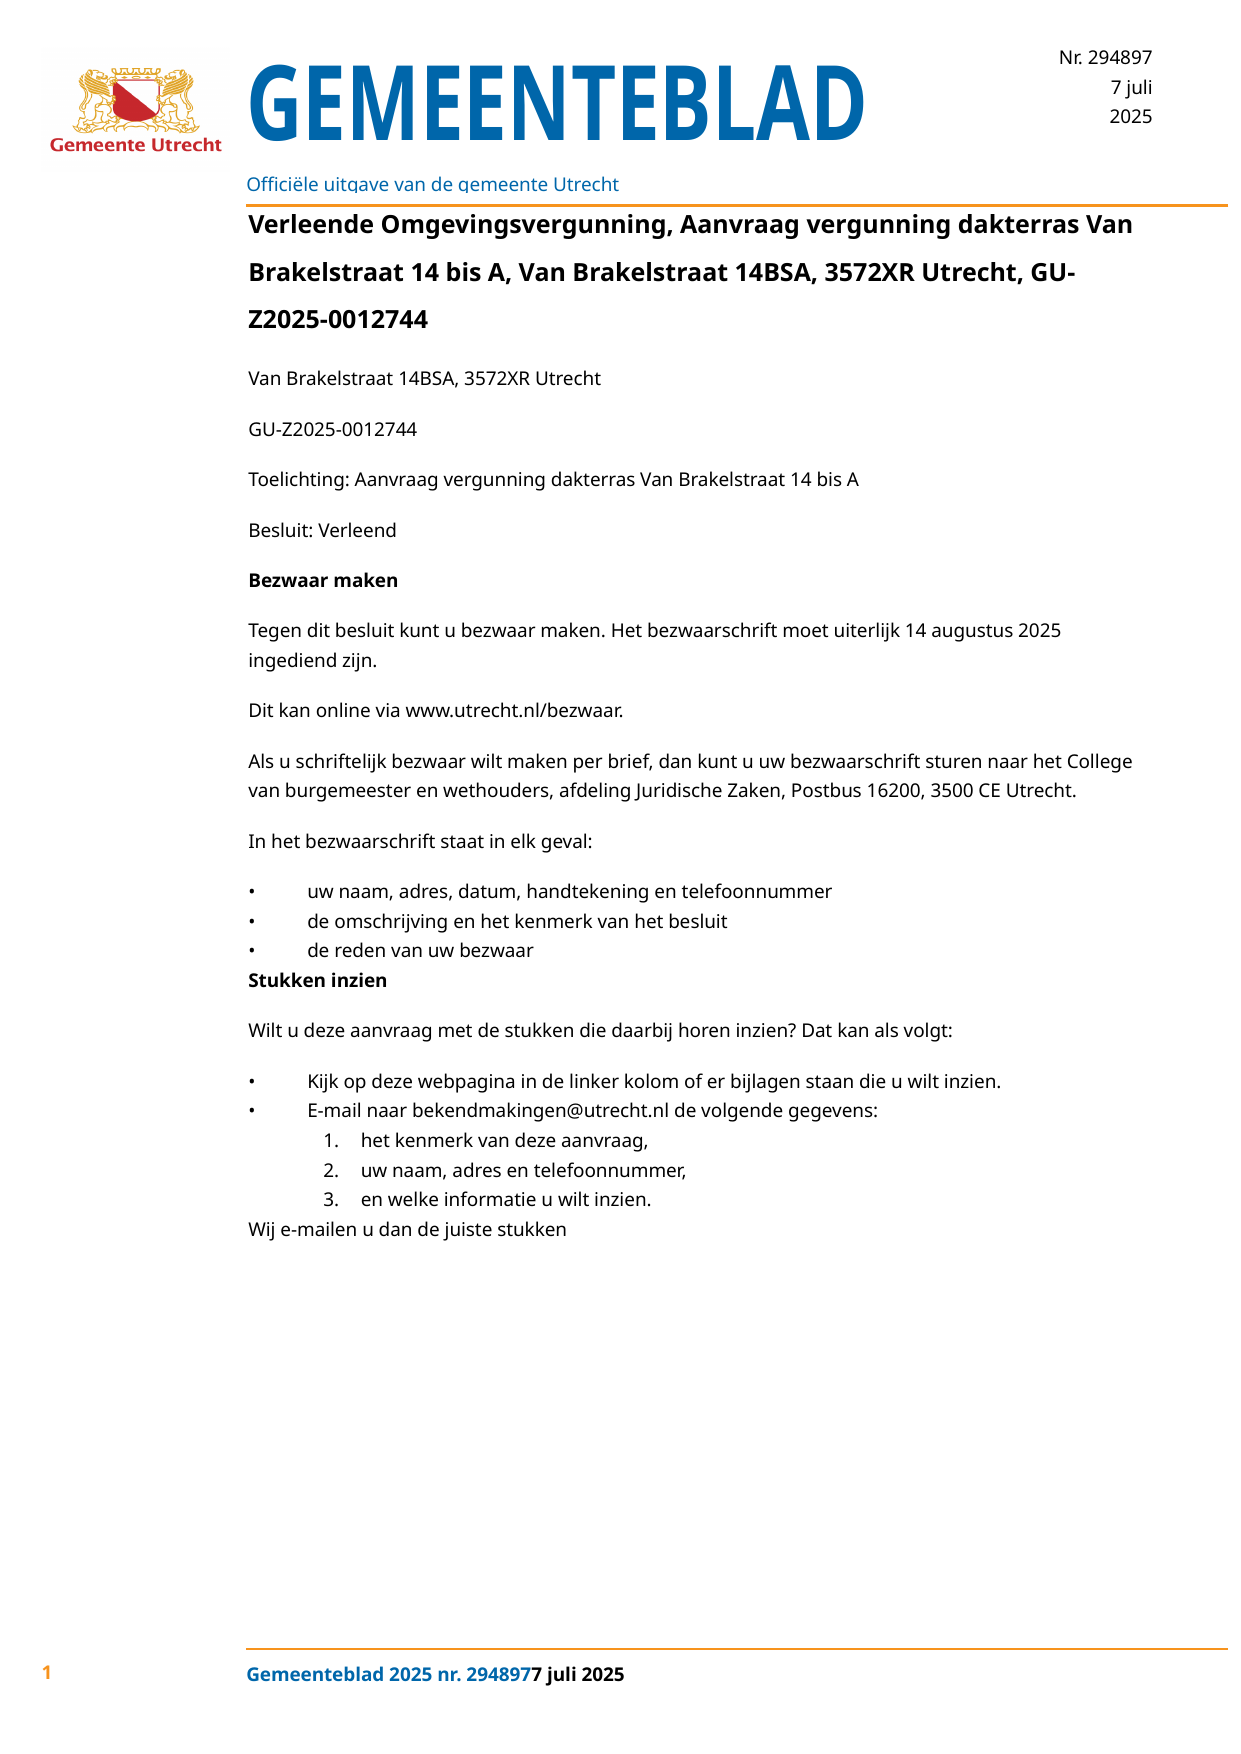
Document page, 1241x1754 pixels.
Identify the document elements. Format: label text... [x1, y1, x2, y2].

list de reden van uw bezwaar [248, 938, 1152, 963]
picture [41, 47, 231, 172]
text Verleende Omgevingsvergunning, Aanvraag vergunning dakterras Van Brakelstraat 14 bis A, Van Brakelstraat 14BSA, 3572XR Utrecht, GU-Z2025-0012744 [248, 207, 1152, 336]
list het kenmerk van deze aanvraag, [323, 1127, 1152, 1153]
text In het bezwaarschrift staat in elk geval: [248, 828, 1152, 854]
list uw naam, adres en telefoonnummer, [323, 1157, 1152, 1182]
list en welke informatie u wilt inzien. [323, 1186, 1152, 1212]
text Bezwaar maken [248, 567, 1152, 593]
text Besluit: Verleend [248, 517, 1152, 542]
text Wij e-mailen u dan de juiste stukken [248, 1216, 1152, 1242]
text Toelichting: Aanvraag vergunning dakterras Van Brakelstraat 14 bis A [248, 466, 1152, 492]
list E-mail naar bekendmakingen@utrecht.nl de volgende gegevens: [248, 1098, 1152, 1123]
list uw naam, adres, datum, handtekening en telefoonnummer [248, 878, 1152, 904]
text Dit kan online via www.utrecht.nl/bezwaar. [248, 698, 1152, 723]
text Stukken inzien [248, 967, 1152, 993]
text Van Brakelstraat 14BSA, 3572XR Utrecht [248, 366, 1152, 391]
list de omschrijving en het kenmerk van het besluit [248, 908, 1152, 934]
list Kijk op deze webpagina in de linker kolom of er bijlagen staan die u wilt inzien. [248, 1068, 1152, 1094]
text Wilt u deze aanvraag met de stukken die daarbij horen inzien? Dat kan als volgt: [248, 1018, 1152, 1043]
text Tegen dit besluit kunt u bezwaar maken. Het bezwaarschrift moet uiterlijk 14 augustus 2025 ingediend zijn. [248, 618, 1152, 673]
text Als u schriftelijk bezwaar wilt maken per brief, dan kunt u uw bezwaarschrift sturen naar het College van burgemeester en wethouders, afdeling Juridische Zaken, Postbus 16200, 3500 CE Utrecht. [248, 748, 1152, 803]
text GU-Z2025-0012744 [248, 416, 1152, 442]
